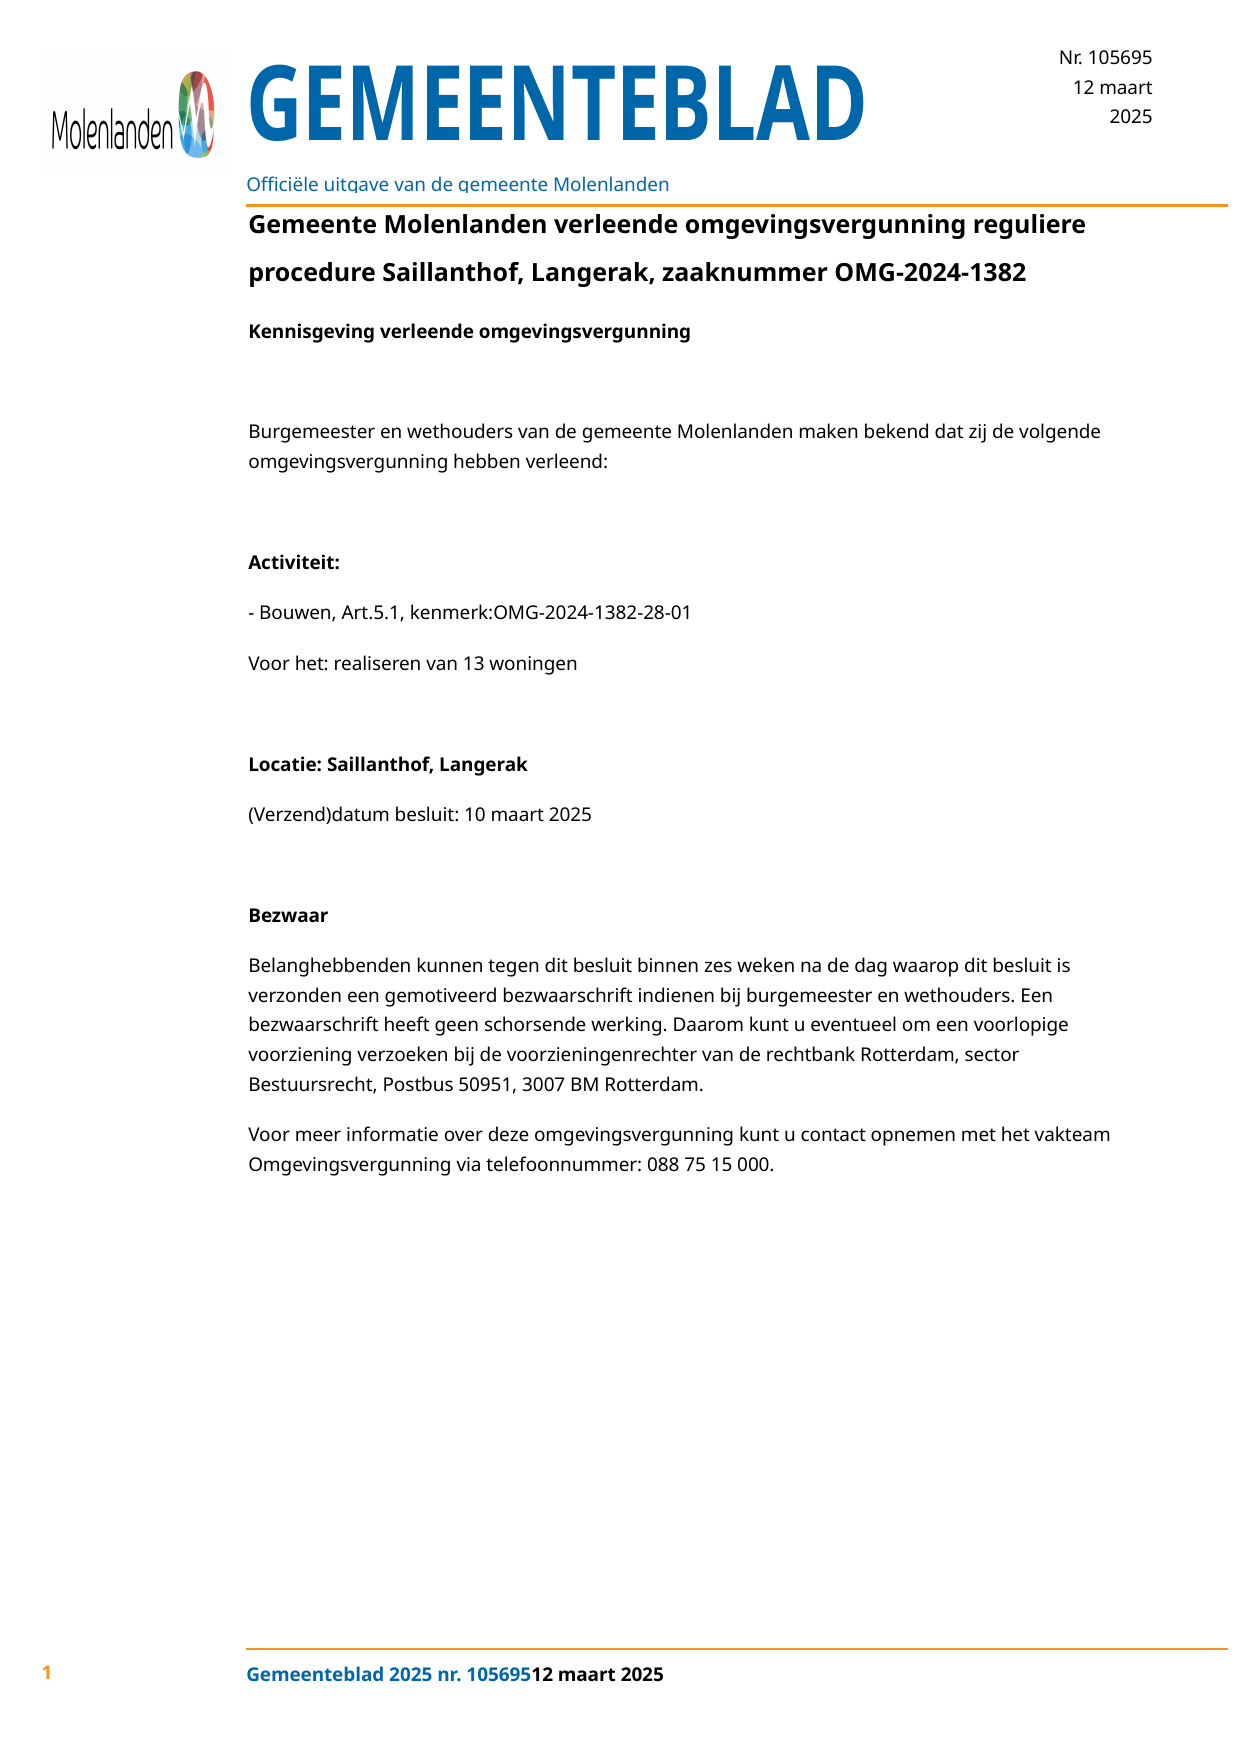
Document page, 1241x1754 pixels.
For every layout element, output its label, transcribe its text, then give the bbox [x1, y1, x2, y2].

picture [41, 47, 231, 172]
text Burgemeester en wethouders van de gemeente Molenlanden maken bekend dat zij de volgende omgevingsvergunning hebben verleend: [248, 419, 1152, 474]
text Voor het: realiseren van 13 woningen [248, 650, 1152, 676]
text Locatie: Saillanthof, Langerak [248, 751, 1152, 777]
text Voor meer informatie over deze omgevingsvergunning kunt u contact opnemen met het vakteam Omgevingsvergunning via telefoonnummer: 088 75 15 000. [248, 1121, 1152, 1177]
text - Bouwen, Art.5.1, kenmerk:OMG-2024-1382-28-01 [248, 599, 1152, 625]
text (Verzend)datum besluit: 10 maart 2025 [248, 801, 1152, 827]
text Kennisgeving verleende omgevingsvergunning [248, 318, 1152, 344]
text Activiteit: [248, 549, 1152, 575]
text Belanghebbenden kunnen tegen dit besluit binnen zes weken na de dag waarop dit besluit is verzonden een gemotiveerd bezwaarschrift indienen bij burgemeester en wethouders. Een bezwaarschrift heeft geen schorsende werking. Daarom kunt u eventueel om een voorlopige voorziening verzoeken bij de voorzieningenrechter van de rechtbank Rotterdam, sector Bestuursrecht, Postbus 50951, 3007 BM Rotterdam. [248, 952, 1152, 1097]
text Gemeente Molenlanden verleende omgevingsvergunning reguliere procedure Saillanthof, Langerak, zaaknummer OMG-2024-1382 [248, 207, 1152, 288]
text Bezwaar [248, 902, 1152, 928]
